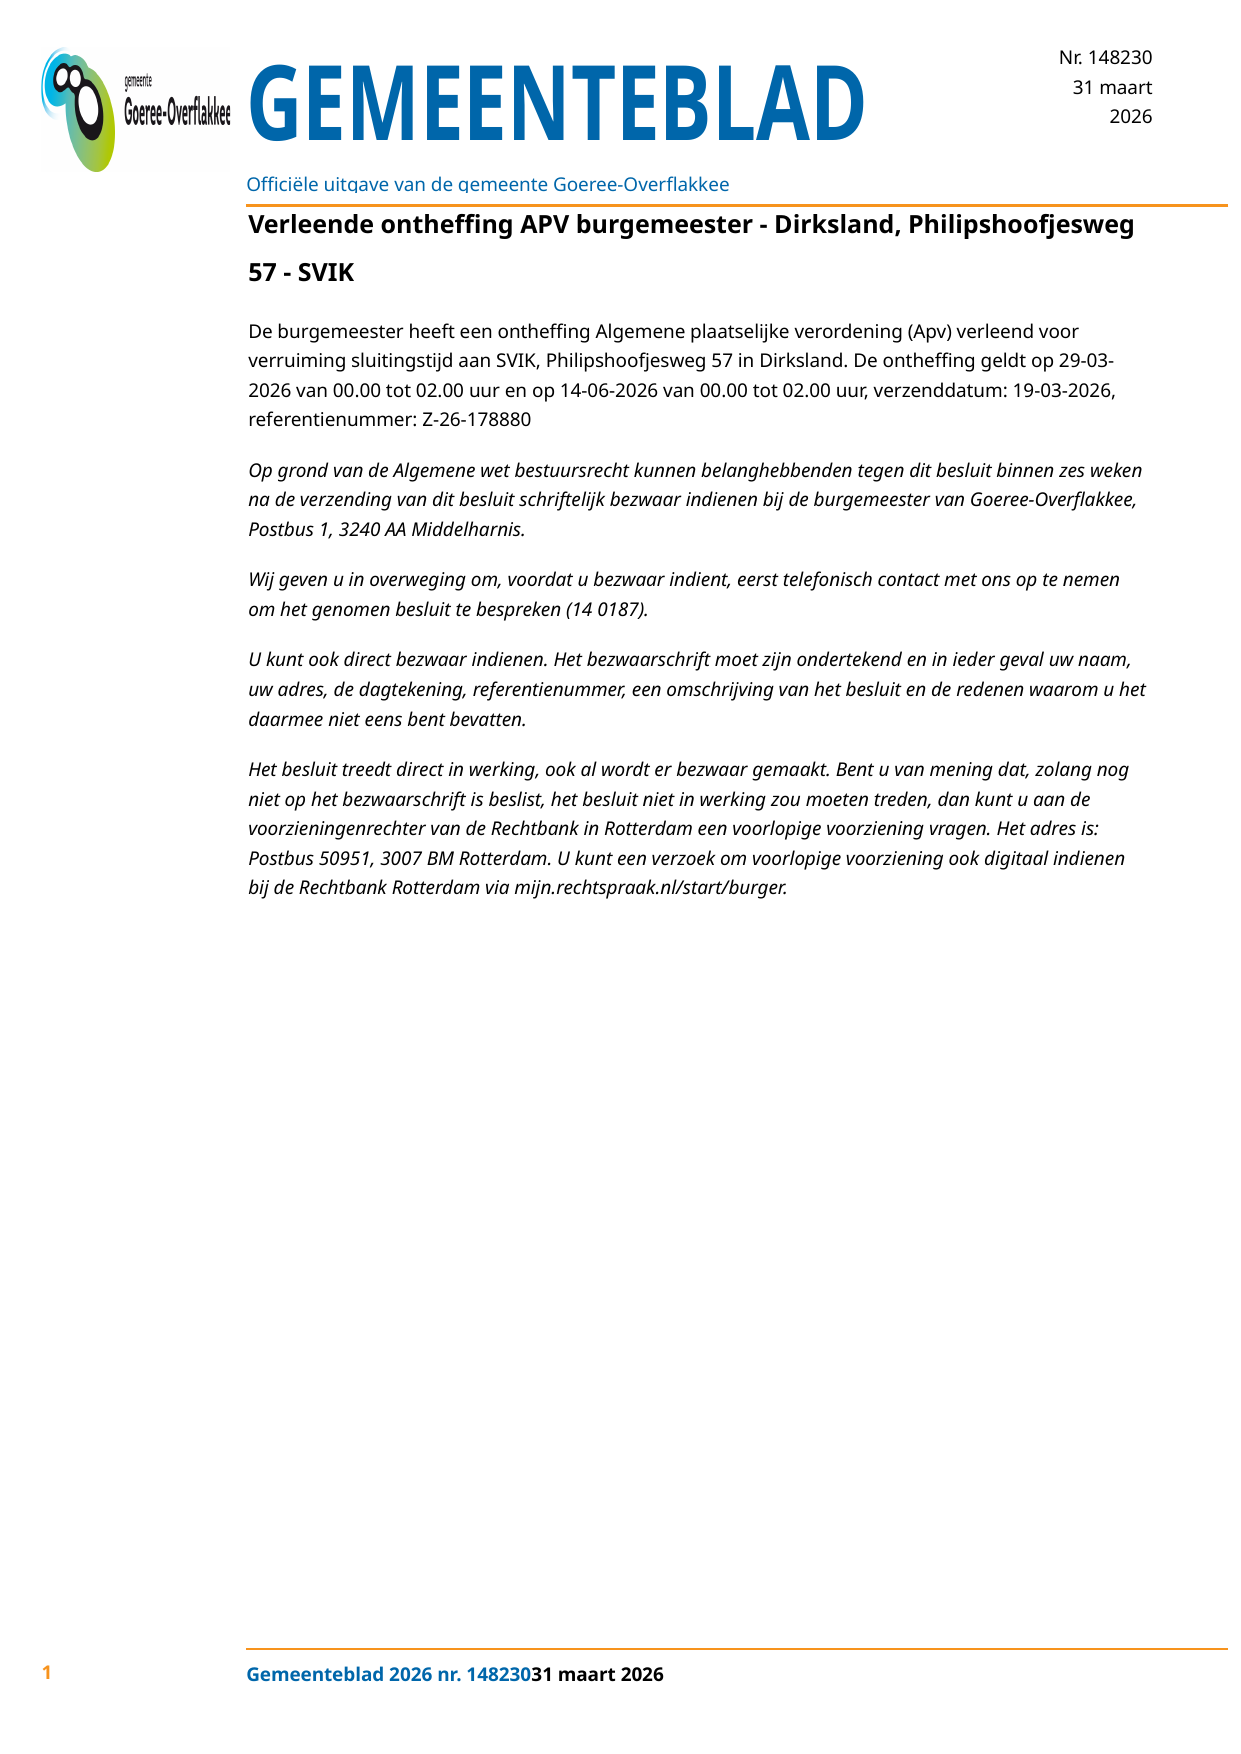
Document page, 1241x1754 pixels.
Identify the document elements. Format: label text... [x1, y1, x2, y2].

text Op grond van de Algemene wet bestuursrecht kunnen belanghebbenden tegen dit besluit binnen zes weken na de verzending van dit besluit schriftelijk bezwaar indienen bij de burgemeester van Goeree-Overflakkee, Postbus 1, 3240 AA Middelharnis. [248, 457, 1152, 542]
text U kunt ook direct bezwaar indienen. Het bezwaarschrift moet zijn ondertekend en in ieder geval uw naam, uw adres, de dagtekening, referentienummer, een omschrijving van het besluit en de redenen waarom u het daarmee niet eens bent bevatten. [248, 647, 1152, 732]
text Wij geven u in overweging om, voordat u bezwaar indient, eerst telefonisch contact met ons op te nemen om het genomen besluit te bespreken (14 0187). [248, 567, 1152, 622]
text De burgemeester heeft een ontheffing Algemene plaatselijke verordening (Apv) verleend voor verruiming sluitingstijd aan SVIK, Philipshoofjesweg 57 in Dirksland. De ontheffing geldt op 29-03-2026 van 00.00 tot 02.00 uur en op 14-06-2026 van 00.00 tot 02.00 uur, verzenddatum: 19-03-2026, referentienummer: Z-26-178880 [248, 318, 1152, 432]
text Het besluit treedt direct in werking, ook al wordt er bezwaar gemaakt. Bent u van mening dat, zolang nog niet op het bezwaarschrift is beslist, het besluit niet in werking zou moeten treden, dan kunt u aan de voorzieningenrechter van de Rechtbank in Rotterdam een voorlopige voorziening vragen. Het adres is: Postbus 50951, 3007 BM Rotterdam. U kunt een verzoek om voorlopige voorziening ook digitaal indienen bij de Rechtbank Rotterdam via mijn.rechtspraak.nl/start/burger. [248, 756, 1152, 900]
text Verleende ontheffing APV burgemeester - Dirksland, Philipshoofjesweg 57 - SVIK [248, 207, 1152, 288]
picture [41, 47, 231, 172]
